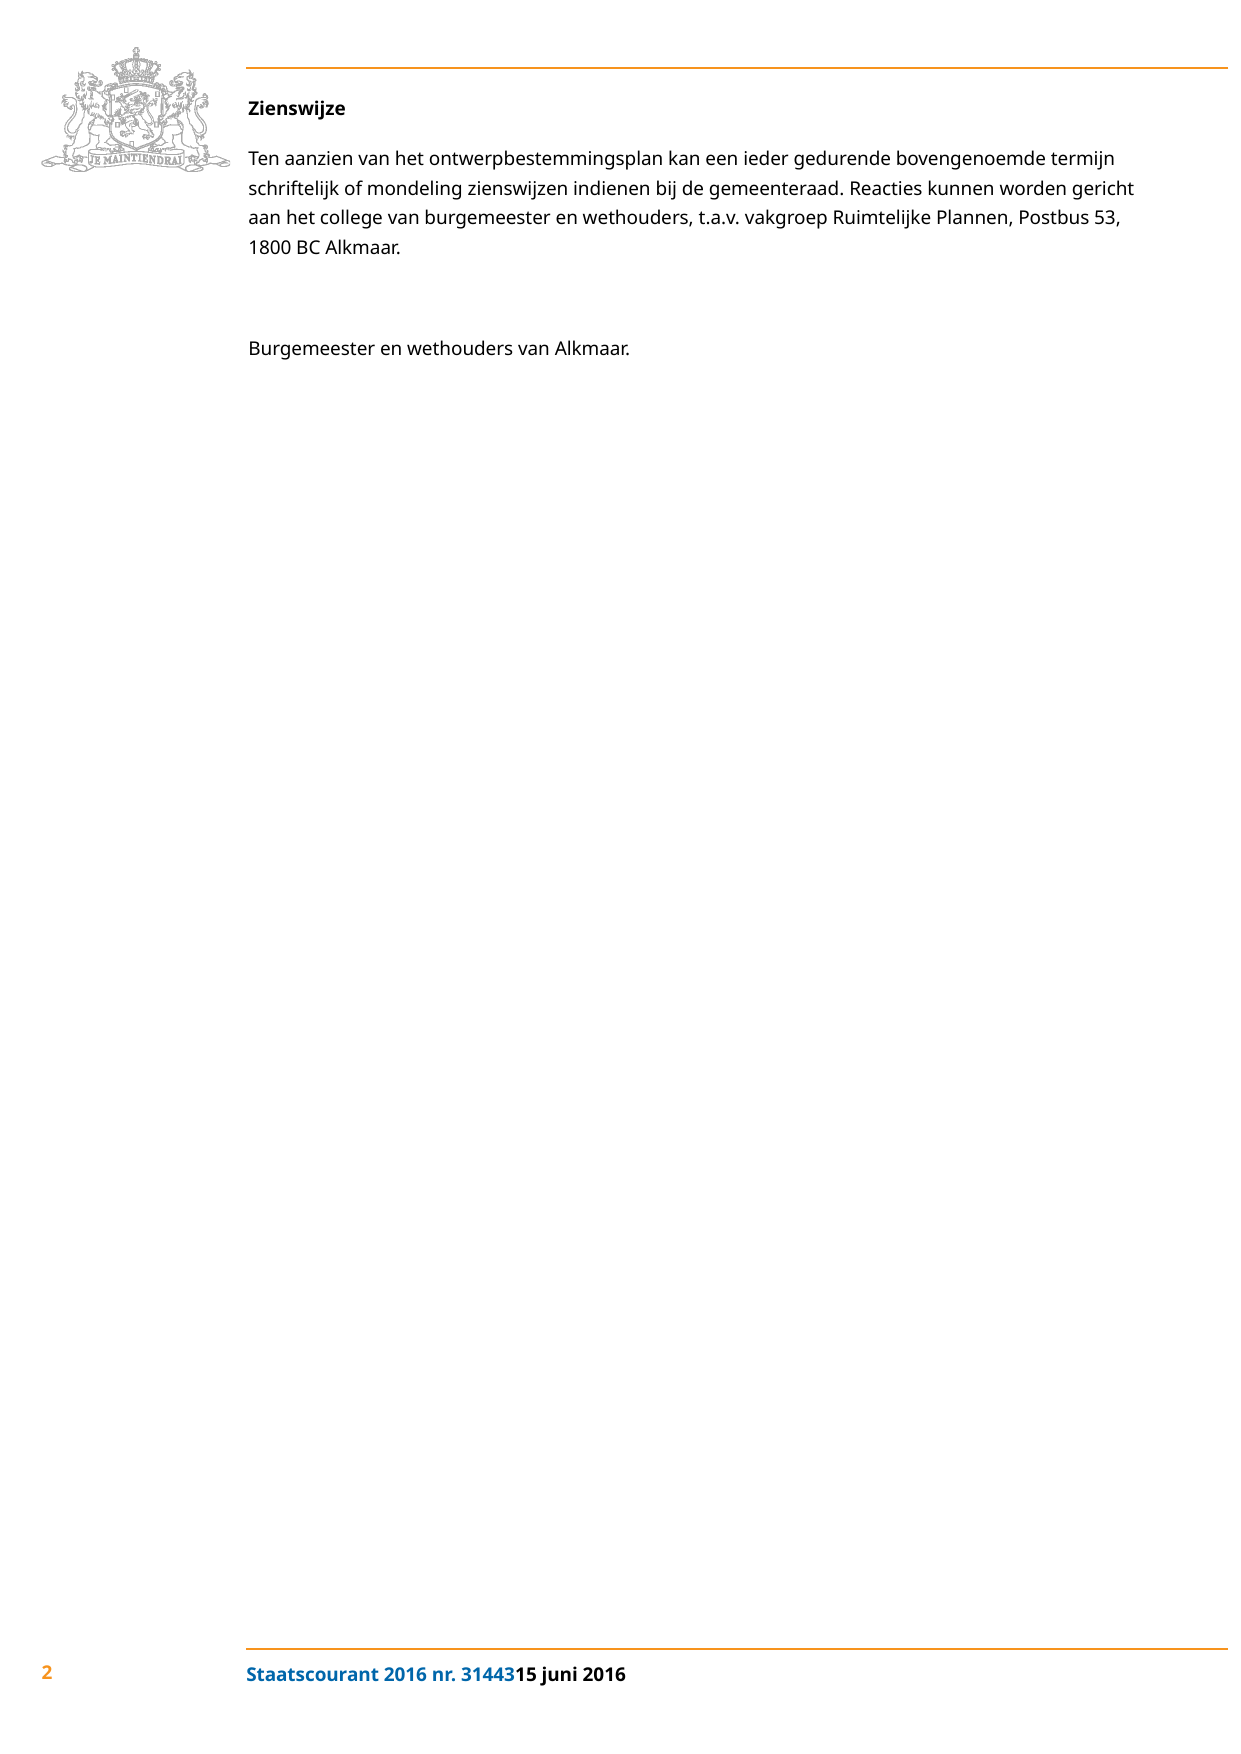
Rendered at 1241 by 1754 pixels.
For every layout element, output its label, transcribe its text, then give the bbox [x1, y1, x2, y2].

text Ten aanzien van het ontwerpbestemmingsplan kan een ieder gedurende bovengenoemde termijn schriftelijk of mondeling zienswijzen indienen bij de gemeenteraad. Reacties kunnen worden gericht aan het college van burgemeester en wethouders, t.a.v. vakgroep Ruimtelijke Plannen, Postbus 53, 1800 BC Alkmaar. [248, 145, 1152, 260]
text Zienswijze [248, 95, 1152, 121]
text Burgemeester en wethouders van Alkmaar. [248, 335, 1152, 361]
picture [41, 47, 231, 172]
